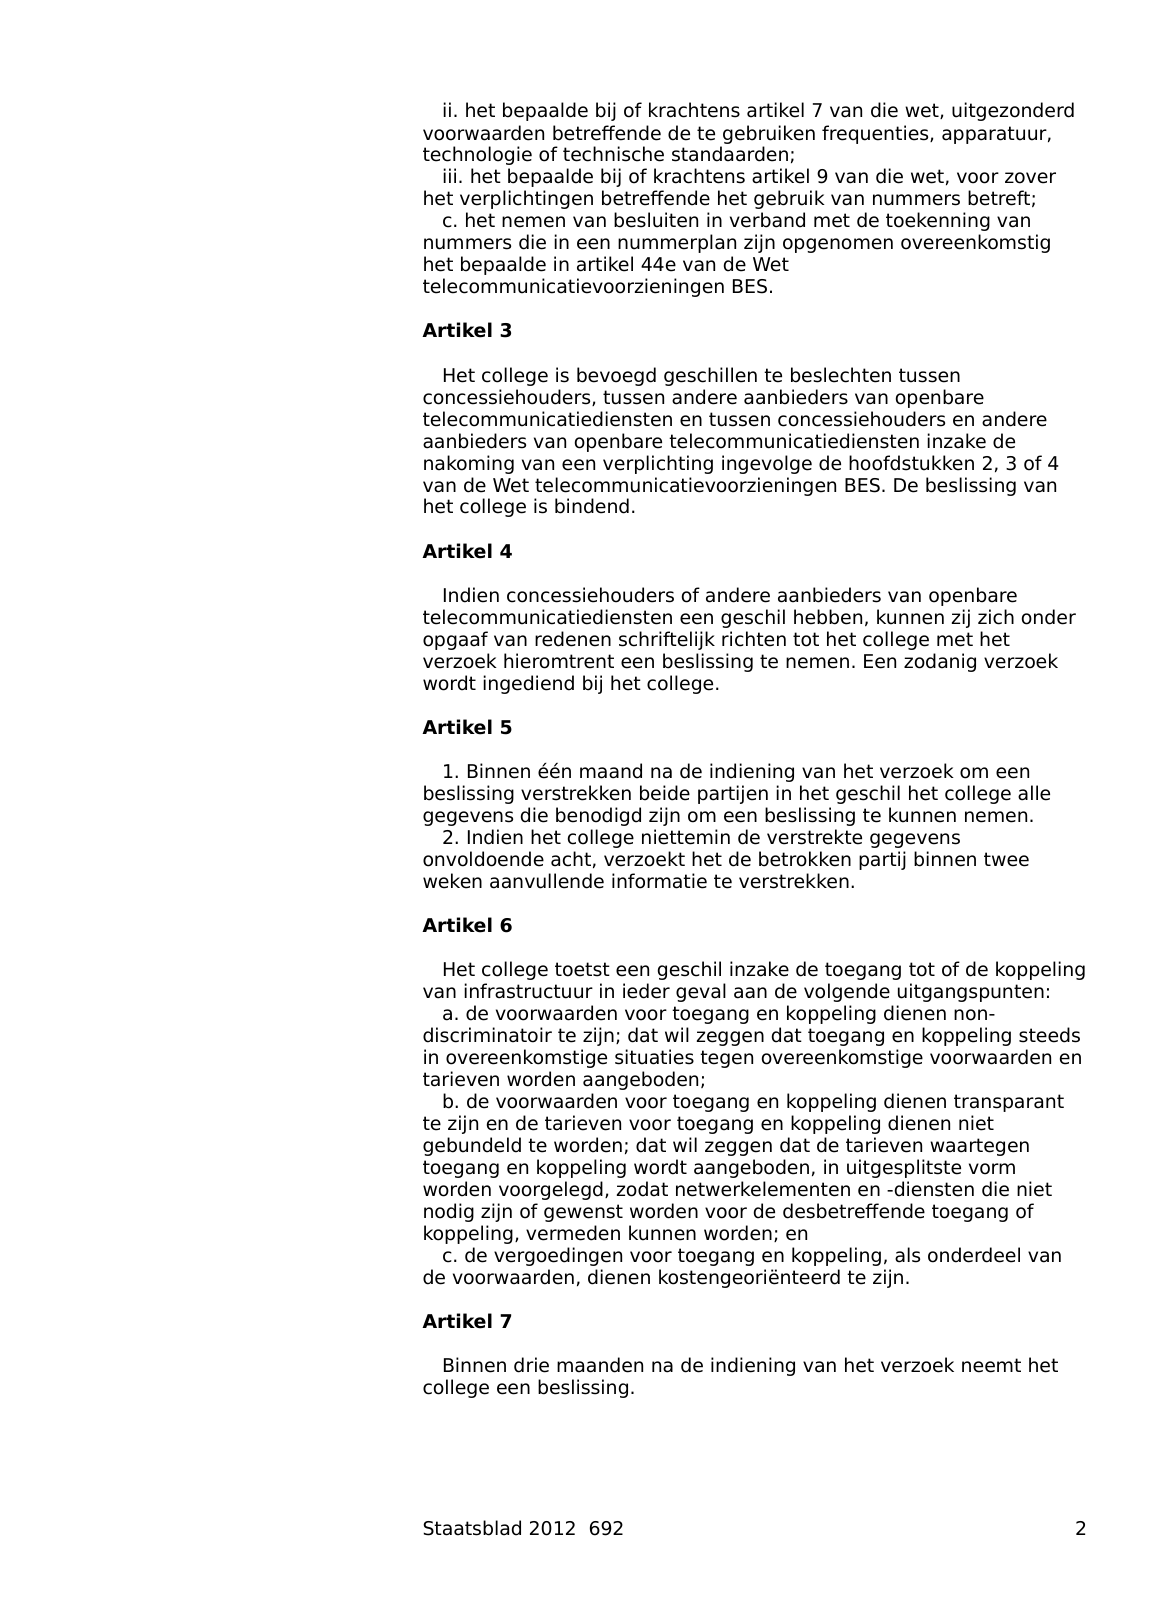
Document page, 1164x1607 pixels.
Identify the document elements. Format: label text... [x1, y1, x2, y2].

subtitle Artikel 7 [422, 1311, 1087, 1333]
text 1. Binnen één maand na de indiening van het verzoek om een beslissing verstrekken beide partijen in het geschil het college alle gegevens die benodigd zijn om een beslissing te kunnen nemen. [422, 761, 1087, 827]
text iii. het bepaalde bij of krachtens artikel 9 van die wet, voor zover het verplichtingen betreffende het gebruik van nummers betreft; [422, 166, 1087, 210]
text Het college is bevoegd geschillen te beslechten tussen concessiehouders, tussen andere aanbieders van openbare telecommunicatiediensten en tussen concessiehouders en andere aanbieders van openbare telecommunicatiediensten inzake de nakoming van een verplichting ingevolge de hoofdstukken 2, 3 of 4 van de Wet telecommunicatievoorzieningen BES. De beslissing van het college is bindend. [422, 364, 1087, 518]
subtitle Artikel 5 [422, 717, 1087, 739]
text b. de voorwaarden voor toegang en koppeling dienen transparant te zijn en de tarieven voor toegang en koppeling dienen niet gebundeld te worden; dat wil zeggen dat de tarieven waartegen toegang en koppeling wordt aangeboden, in uitgesplitste vorm worden voorgelegd, zodat netwerkelementen en -diensten die niet nodig zijn of gewenst worden voor de desbetreffende toegang of koppeling, vermeden kunnen worden; en [422, 1091, 1087, 1245]
text c. de vergoedingen voor toegang en koppeling, als onderdeel van de voorwaarden, dienen kostengeoriënteerd te zijn. [422, 1245, 1087, 1289]
subtitle Artikel 3 [422, 320, 1087, 342]
text a. de voorwaarden voor toegang en koppeling dienen non-discriminatoir te zijn; dat wil zeggen dat toegang en koppeling steeds in overeenkomstige situaties tegen overeenkomstige voorwaarden en tarieven worden aangeboden; [422, 1003, 1087, 1091]
text ii. het bepaalde bij of krachtens artikel 7 van die wet, uitgezonderd voorwaarden betreffende de te gebruiken frequenties, apparatuur, technologie of technische standaarden; [422, 100, 1087, 166]
text Indien concessiehouders of andere aanbieders van openbare telecommunicatiediensten een geschil hebben, kunnen zij zich onder opgaaf van redenen schriftelijk richten tot het college met het verzoek hieromtrent een beslissing te nemen. Een zodanig verzoek wordt ingediend bij het college. [422, 585, 1087, 695]
text Het college toetst een geschil inzake de toegang tot of de koppeling van infrastructuur in ieder geval aan de volgende uitgangspunten: [422, 959, 1087, 1003]
text 2. Indien het college niettemin de verstrekte gegevens onvoldoende acht, verzoekt het de betrokken partij binnen twee weken aanvullende informatie te verstrekken. [422, 827, 1087, 893]
text c. het nemen van besluiten in verband met de toekenning van nummers die in een nummerplan zijn opgenomen overeenkomstig het bepaalde in artikel 44e van de Wet telecommunicatievoorzieningen BES. [422, 210, 1087, 298]
text Binnen drie maanden na de indiening van het verzoek neemt het college een beslissing. [422, 1355, 1087, 1399]
subtitle Artikel 4 [422, 541, 1087, 563]
subtitle Artikel 6 [422, 915, 1087, 937]
